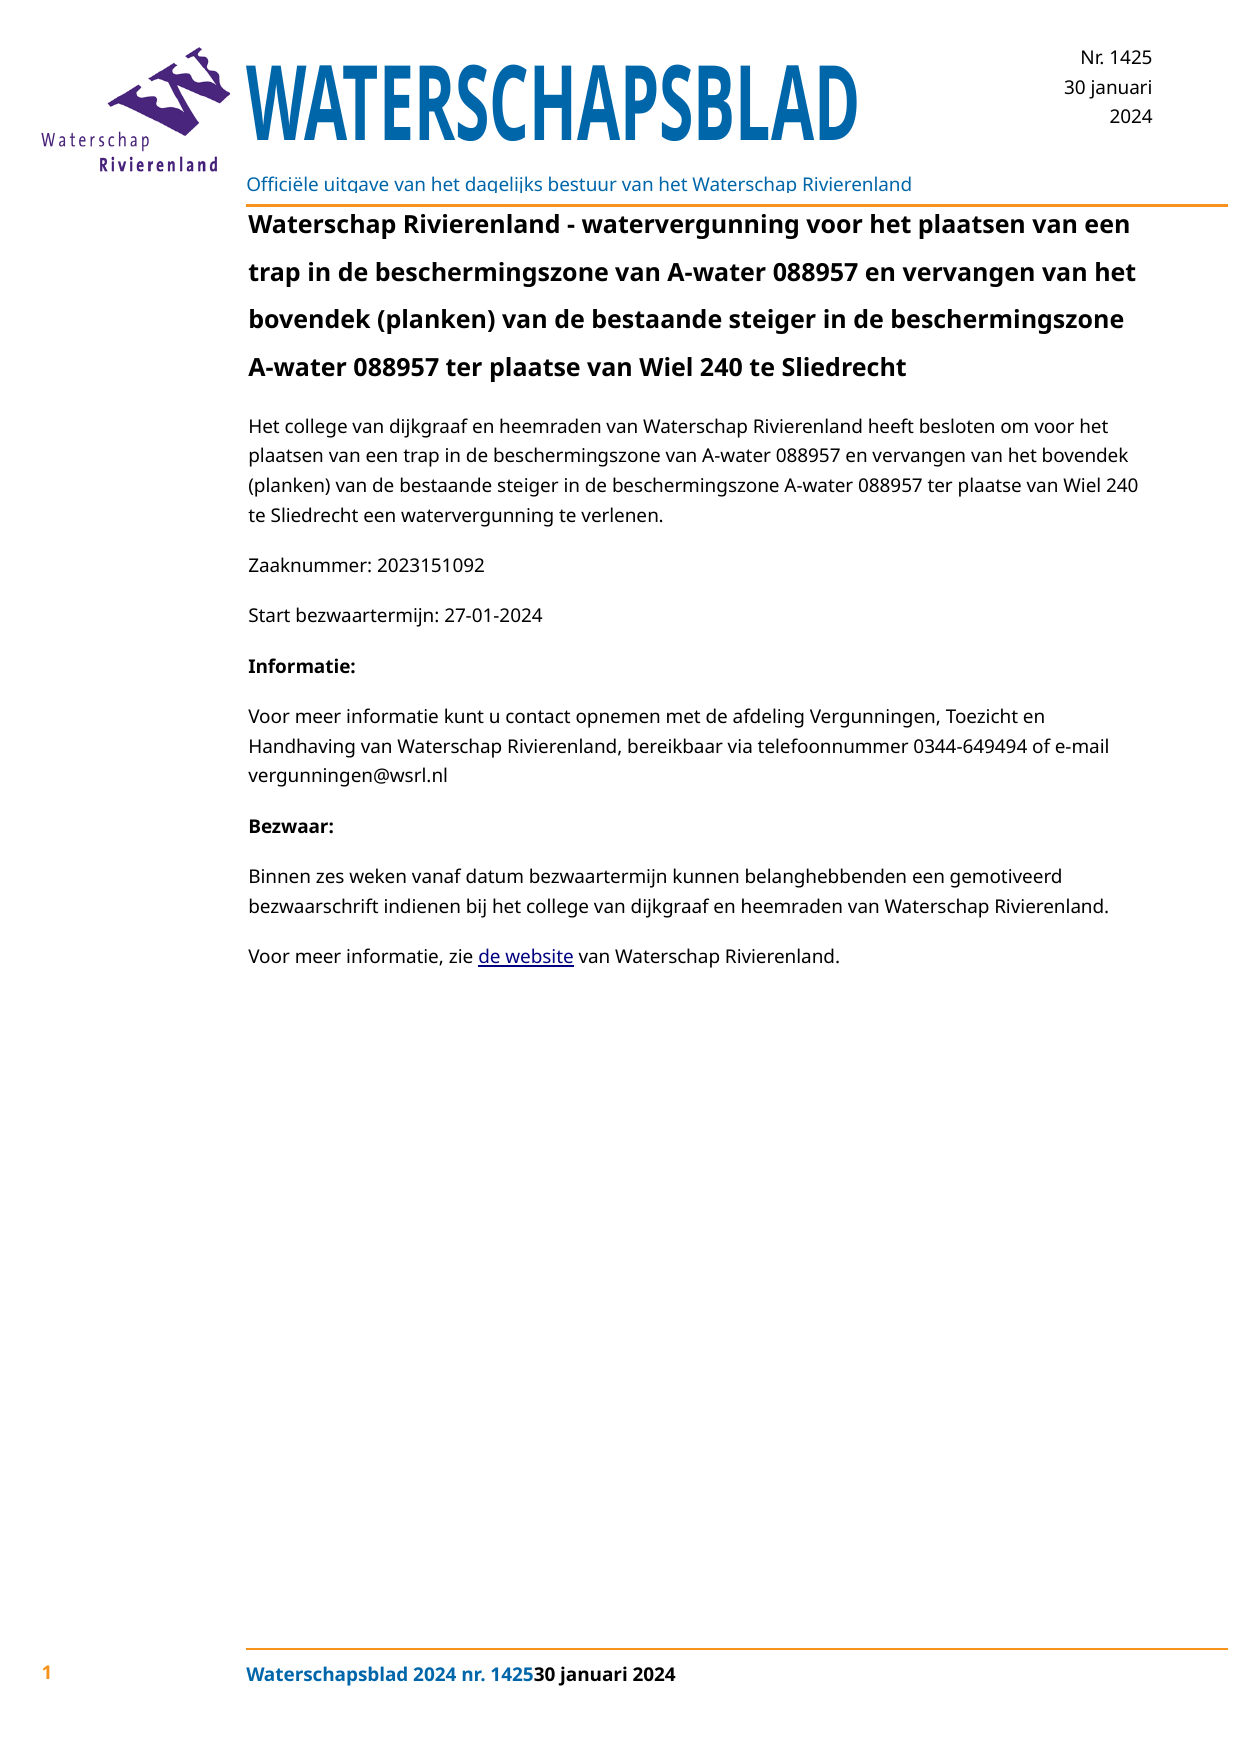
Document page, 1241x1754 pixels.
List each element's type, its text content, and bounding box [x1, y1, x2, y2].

picture [41, 47, 231, 172]
text Voor meer informatie, zie de website van Waterschap Rivierenland. [248, 943, 1152, 969]
text Informatie: [248, 653, 1152, 679]
text Bezwaar: [248, 813, 1152, 839]
text Waterschap Rivierenland - watervergunning voor het plaatsen van een trap in de beschermingszone van A-water 088957 en vervangen van het bovendek (planken) van de bestaande steiger in de beschermingszone A-water 088957 ter plaatse van Wiel 240 te Sliedrecht [248, 207, 1152, 384]
text Voor meer informatie kunt u contact opnemen met de afdeling Vergunningen, Toezicht en Handhaving van Waterschap Rivierenland, bereikbaar via telefoonnummer 0344-649494 of e-mail vergunningen@wsrl.nl [248, 703, 1152, 788]
text Binnen zes weken vanaf datum bezwaartermijn kunnen belanghebbenden een gemotiveerd bezwaarschrift indienen bij het college van dijkgraaf en heemraden van Waterschap Rivierenland. [248, 863, 1152, 919]
text Start bezwaartermijn: 27-01-2024 [248, 603, 1152, 628]
text Het college van dijkgraaf en heemraden van Waterschap Rivierenland heeft besloten om voor het plaatsen van een trap in de beschermingszone van A-water 088957 en vervangen van het bovendek (planken) van de bestaande steiger in de beschermingszone A-water 088957 ter plaatse van Wiel 240 te Sliedrecht een watervergunning te verlenen. [248, 413, 1152, 528]
text Zaaknummer: 2023151092 [248, 552, 1152, 578]
